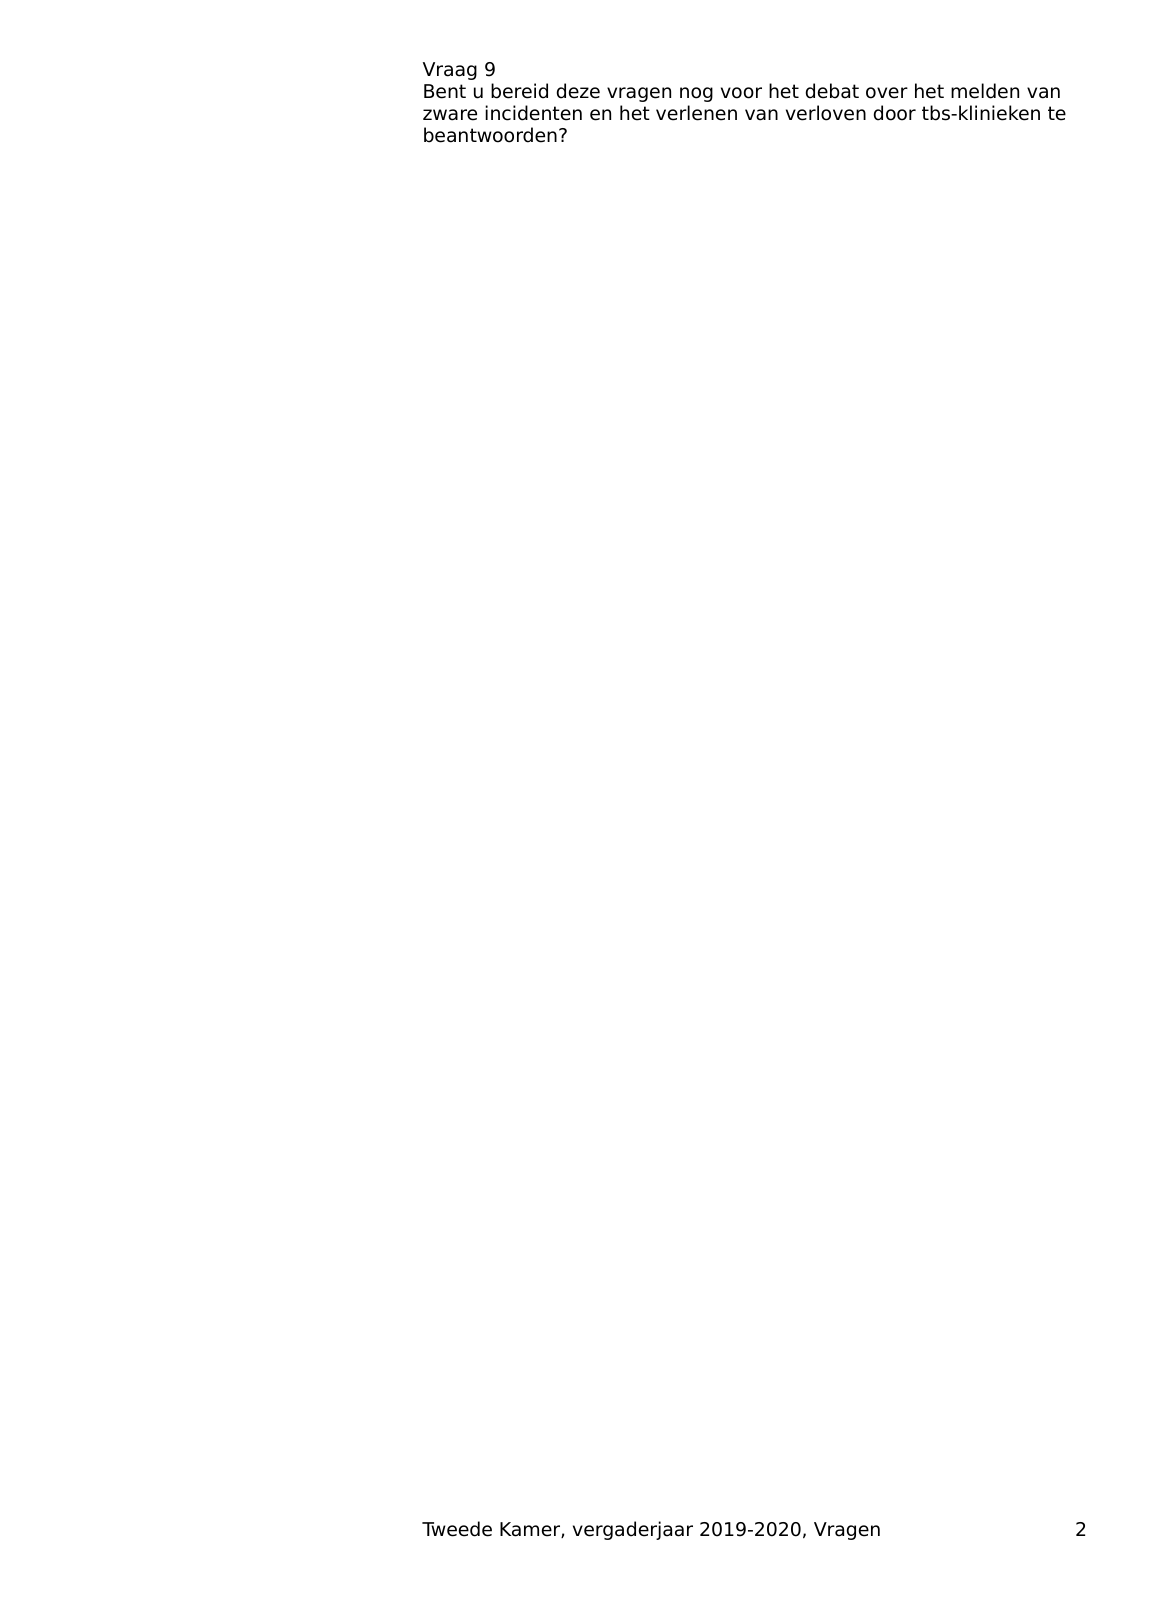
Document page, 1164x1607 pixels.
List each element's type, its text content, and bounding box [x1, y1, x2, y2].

text Bent u bereid deze vragen nog voor het debat over het melden van zware incidenten en het verlenen van verloven door tbs-klinieken te beantwoorden? [422, 81, 1087, 147]
text Vraag 9 [422, 59, 1087, 81]
